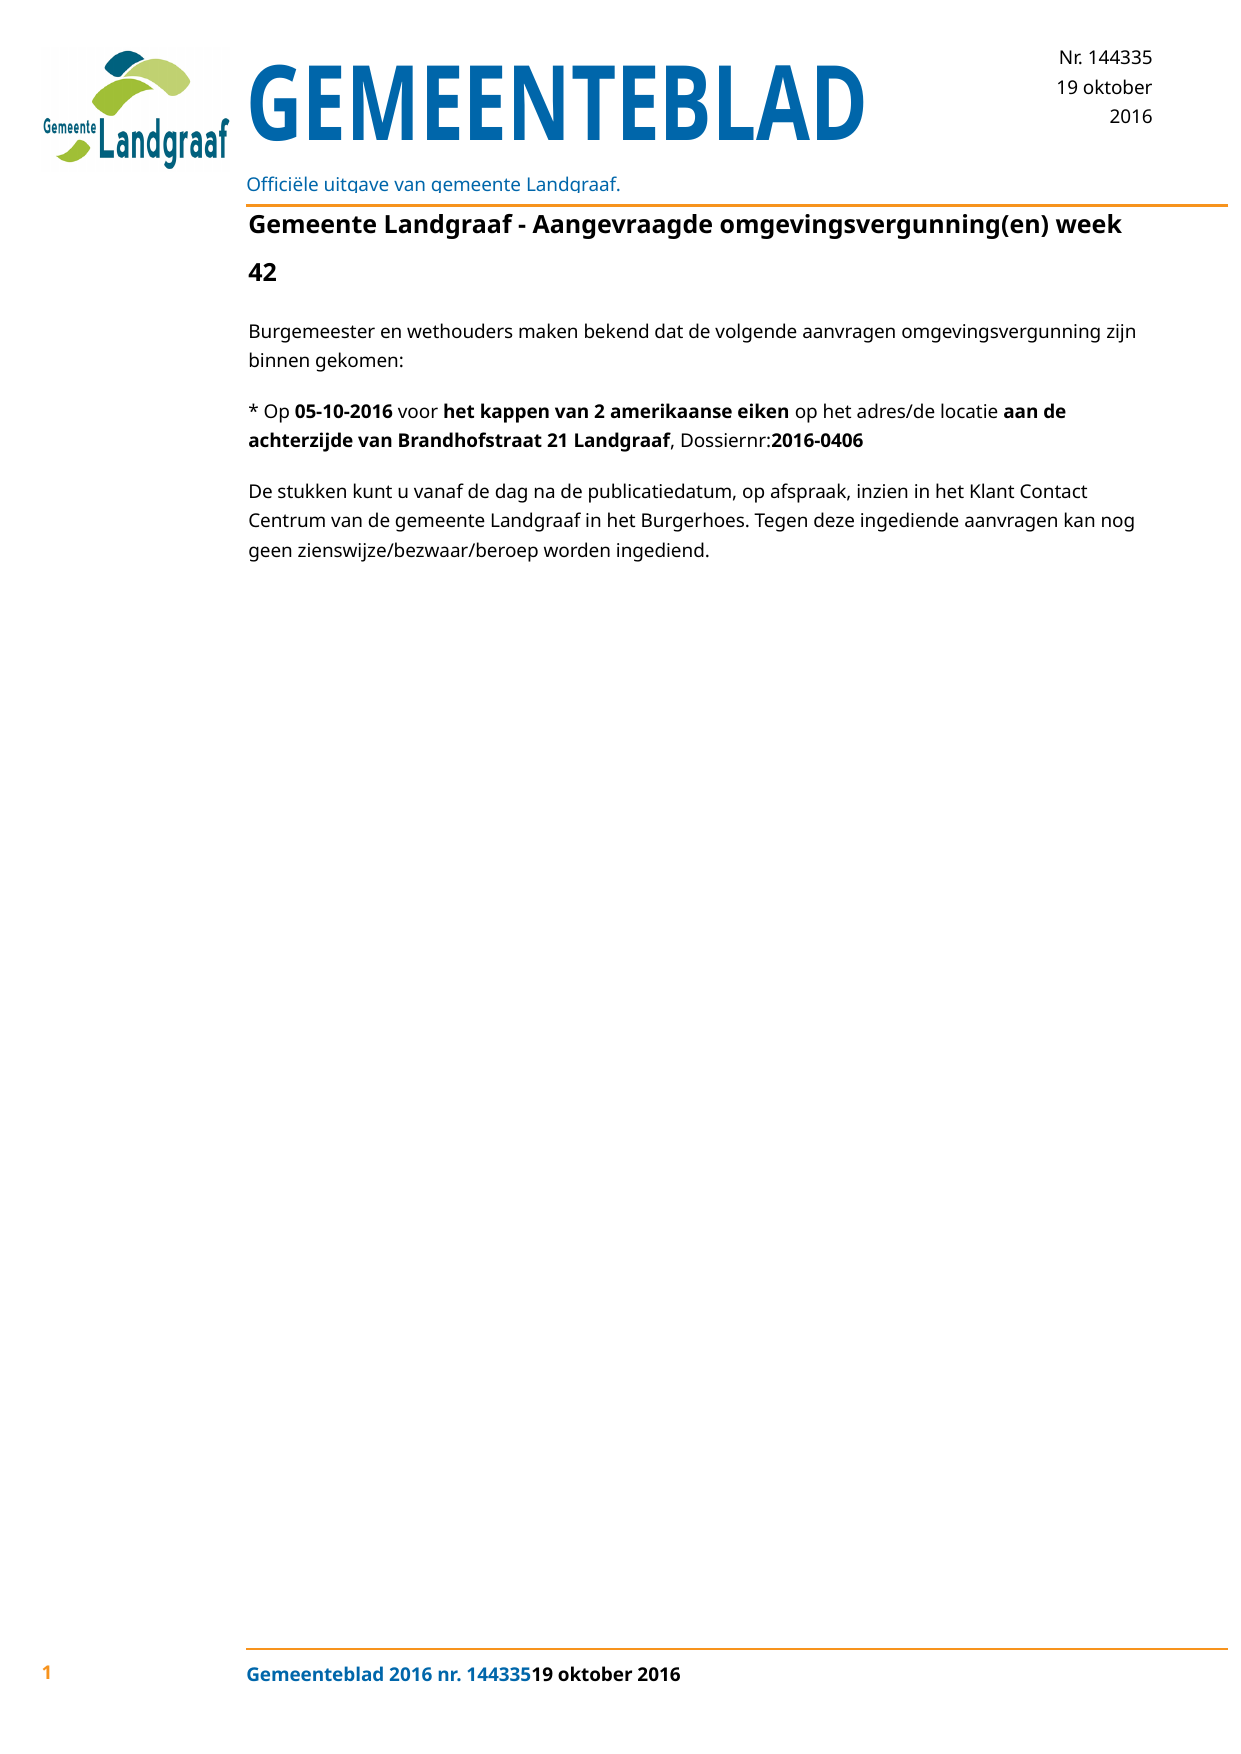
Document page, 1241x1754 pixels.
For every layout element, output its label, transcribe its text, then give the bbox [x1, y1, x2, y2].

text Gemeente Landgraaf - Aangevraagde omgevingsvergunning(en) week 42 [248, 207, 1152, 288]
text * Op 05-10-2016 voor het kappen van 2 amerikaanse eiken op het adres/de locatie aan de achterzijde van Brandhofstraat 21 Landgraaf, Dossiernr:2016-0406 [248, 398, 1152, 453]
text Burgemeester en wethouders maken bekend dat de volgende aanvragen omgevingsvergunning zijn binnen gekomen: [248, 318, 1152, 373]
picture [41, 47, 231, 172]
text De stukken kunt u vanaf de dag na de publicatiedatum, op afspraak, inzien in het Klant Contact Centrum van de gemeente Landgraaf in het Burgerhoes. Tegen deze ingediende aanvragen kan nog geen zienswijze/bezwaar/beroep worden ingediend. [248, 478, 1152, 563]
